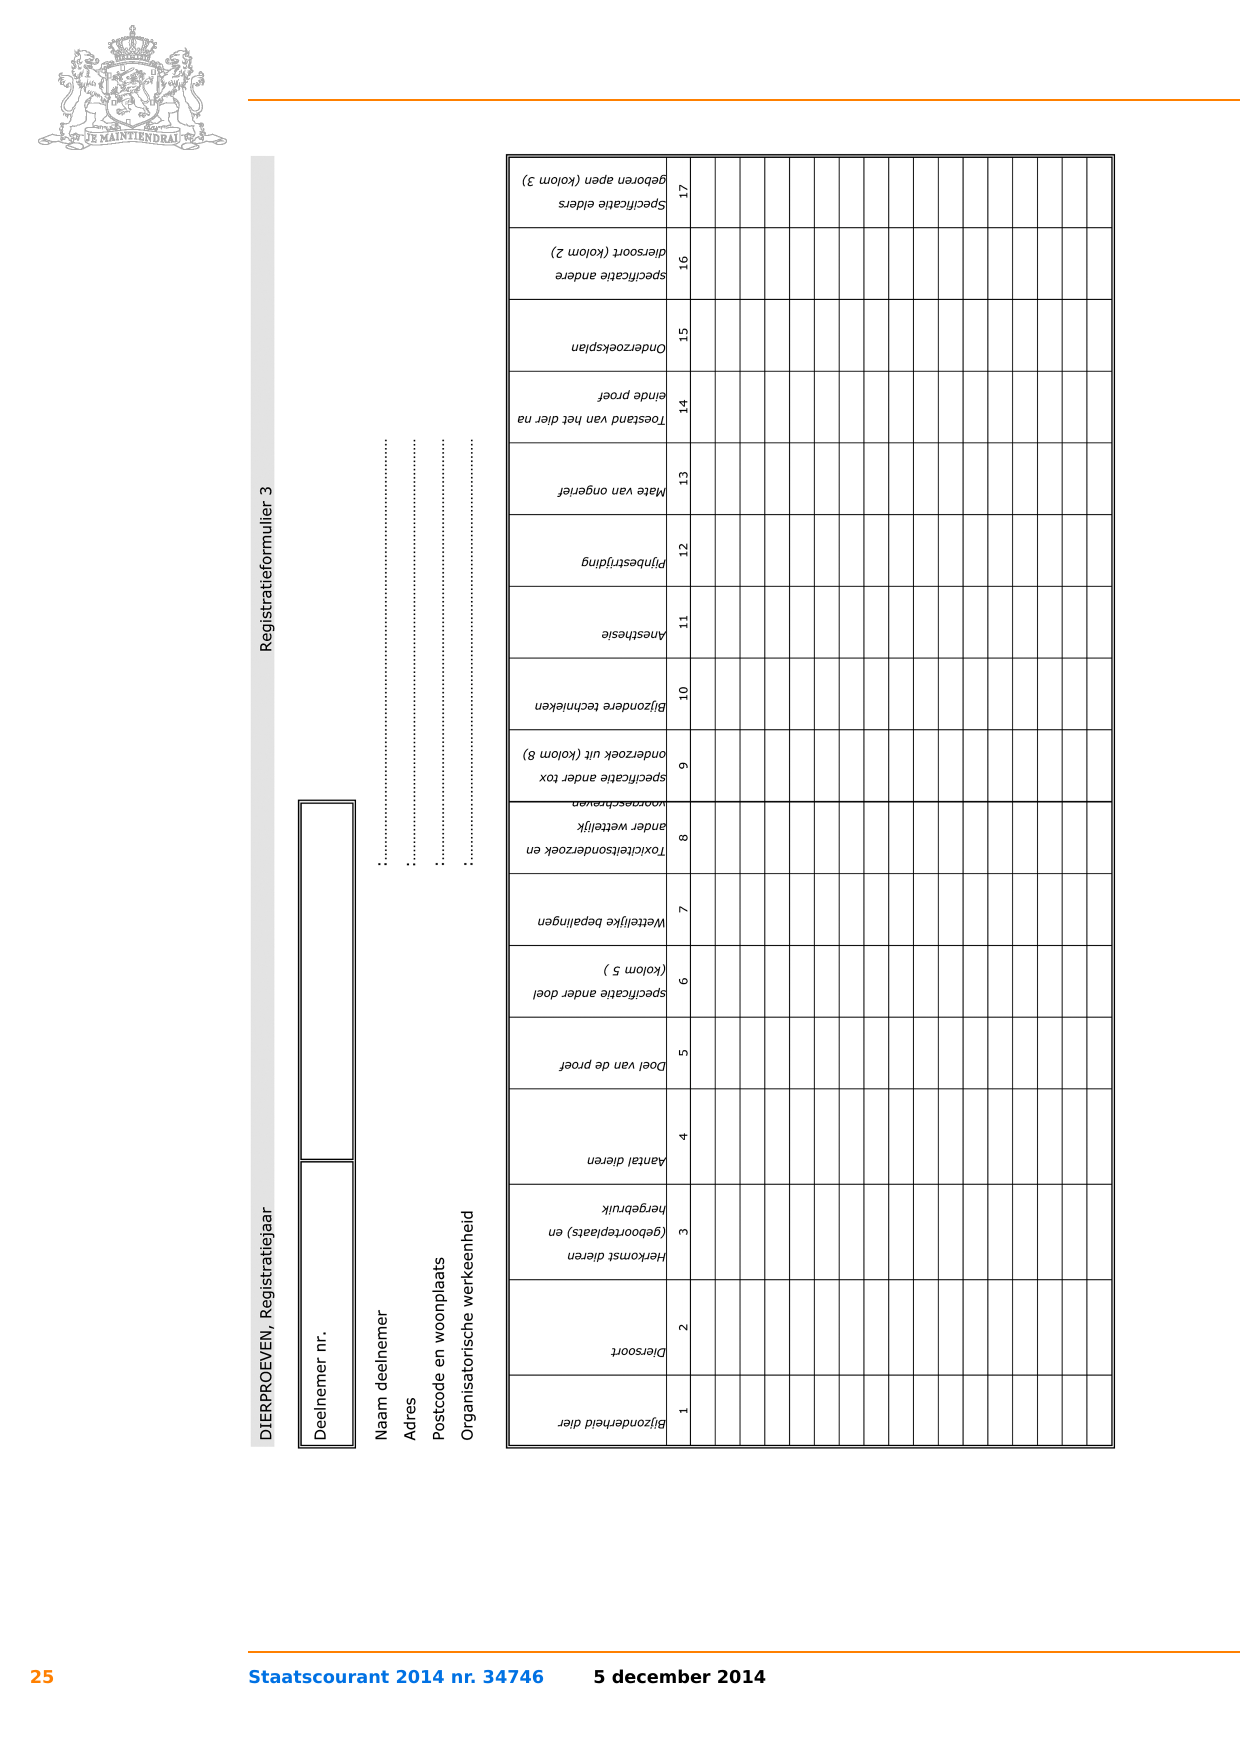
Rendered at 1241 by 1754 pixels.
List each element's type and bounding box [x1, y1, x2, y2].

picture [38, 25, 227, 150]
picture [248, 151, 1117, 1451]
